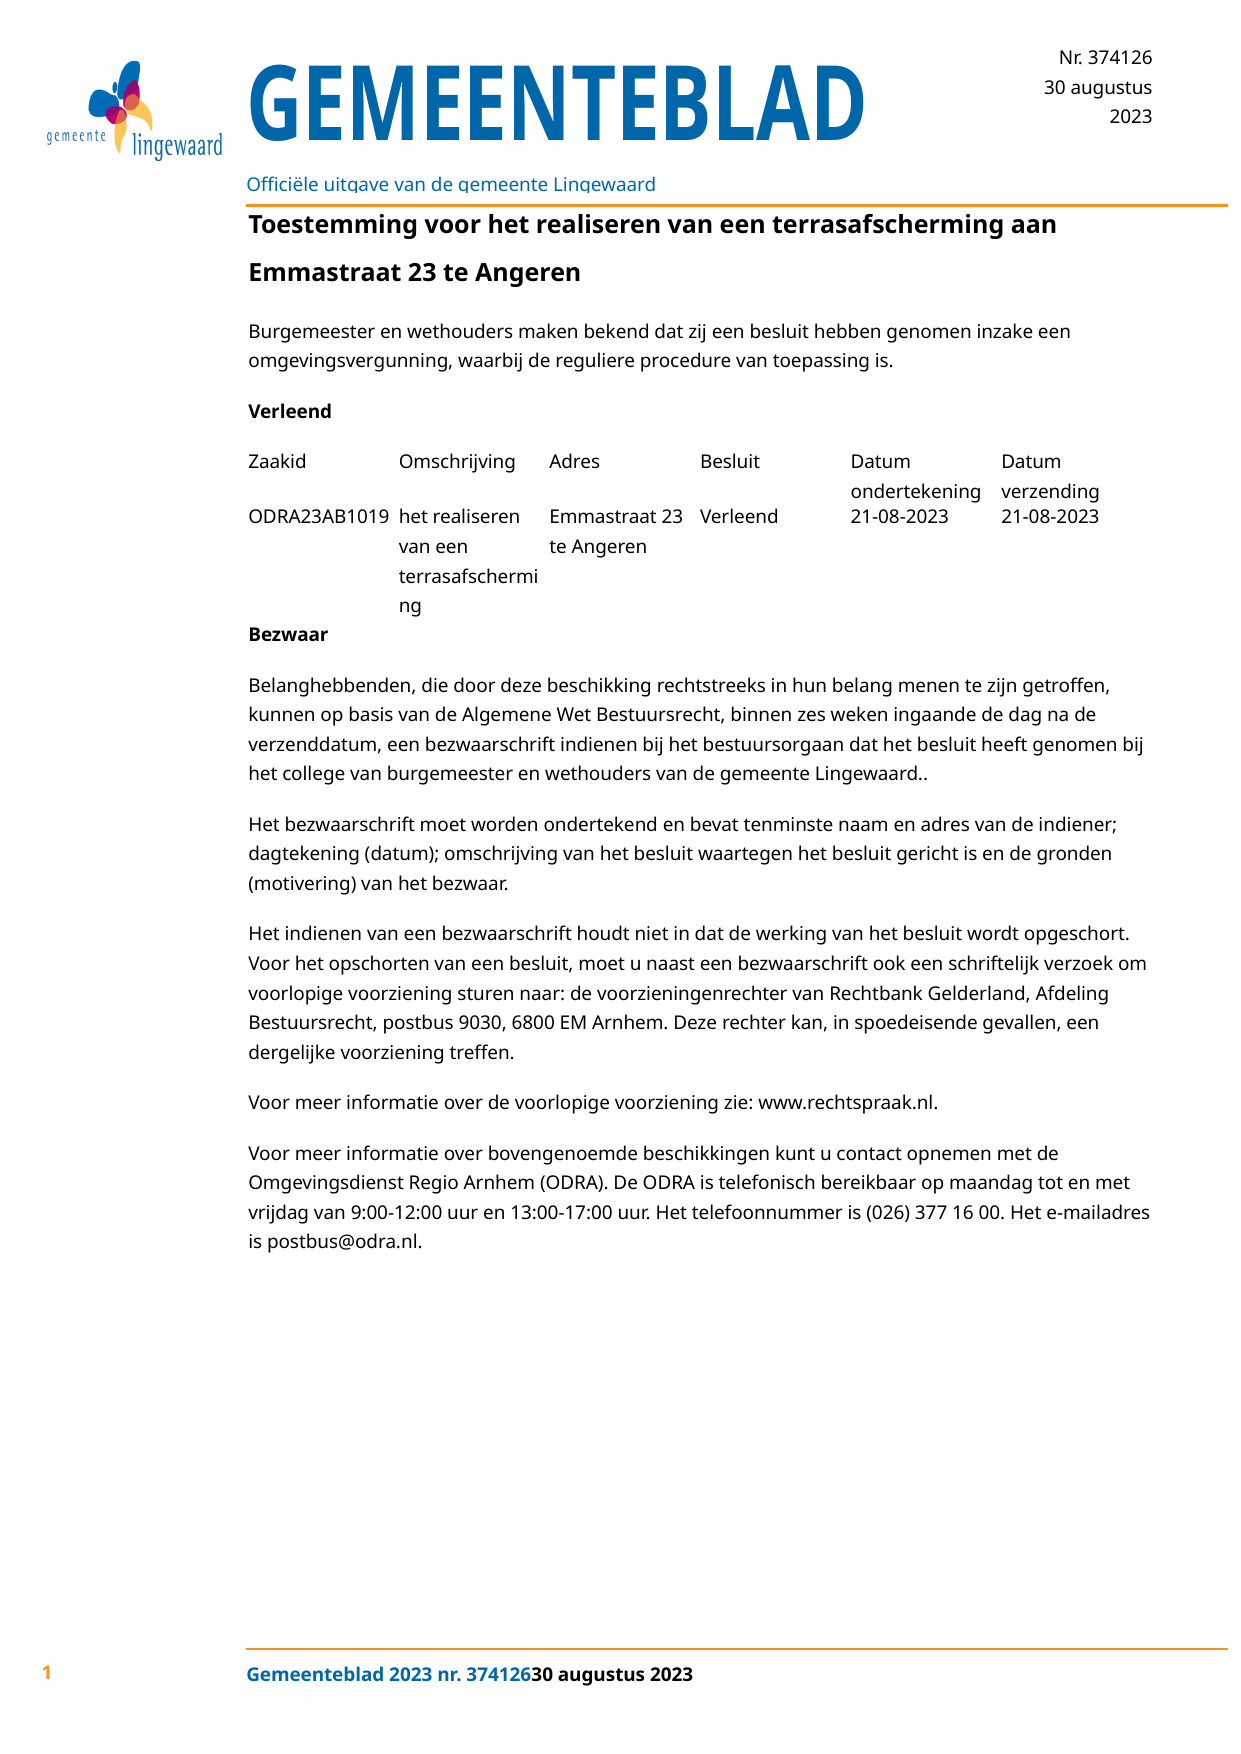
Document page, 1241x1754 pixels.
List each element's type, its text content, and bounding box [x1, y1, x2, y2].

text Toestemming voor het realiseren van een terrasafscherming aan Emmastraat 23 te Angeren [248, 207, 1152, 288]
text Belanghebbenden, die door deze beschikking rechtstreeks in hun belang menen te zijn getroffen, kunnen op basis van de Algemene Wet Bestuursrecht, binnen zes weken ingaande de dag na de verzenddatum, een bezwaarschrift indienen bij het bestuursorgaan dat het besluit heeft genomen bij het college van burgemeester en wethouders van de gemeente Lingewaard.. [248, 672, 1152, 786]
table_cell het realiseren van een terrasafscherming [399, 504, 549, 618]
text Burgemeester en wethouders maken bekend dat zij een besluit hebben genomen inzake een omgevingsvergunning, waarbij de reguliere procedure van toepassing is. [248, 318, 1152, 373]
table_header Datum ondertekening [850, 449, 1001, 504]
text Bezwaar [248, 621, 1152, 647]
text Verleend [248, 398, 1152, 424]
table_cell 21-08-2023 [1001, 504, 1152, 618]
table_header Omschrijving [399, 449, 549, 504]
picture [41, 47, 231, 172]
text Voor meer informatie over de voorlopige voorziening zie: www.rechtspraak.nl. [248, 1089, 1152, 1115]
table_cell 21-08-2023 [850, 504, 1001, 618]
text Voor meer informatie over bovengenoemde beschikkingen kunt u contact opnemen met de Omgevingsdienst Regio Arnhem (ODRA). De ODRA is telefonisch bereikbaar op maandag tot en met vrijdag van 9:00-12:00 uur en 13:00-17:00 uur. Het telefoonnummer is (026) 377 16 00. Het e-mailadres is postbus@odra.nl. [248, 1140, 1152, 1254]
table_cell ODRA23AB1019 [248, 504, 398, 618]
table_header Besluit [700, 449, 850, 504]
table_header Datum verzending [1001, 449, 1152, 504]
table_header Adres [549, 449, 700, 504]
table_cell Emmastraat 23 te Angeren [549, 504, 700, 618]
table_header Zaakid [248, 449, 398, 504]
table_cell Verleend [700, 504, 850, 618]
text Het bezwaarschrift moet worden ondertekend en bevat tenminste naam en adres van de indiener; dagtekening (datum); omschrijving van het besluit waartegen het besluit gericht is en de gronden (motivering) van het bezwaar. [248, 811, 1152, 896]
text Het indienen van een bezwaarschrift houdt niet in dat de werking van het besluit wordt opgeschort. Voor het opschorten van een besluit, moet u naast een bezwaarschrift ook een schriftelijk verzoek om voorlopige voorziening sturen naar: de voorzieningenrechter van Rechtbank Gelderland, Afdeling Bestuursrecht, postbus 9030, 6800 EM Arnhem. Deze rechter kan, in spoedeisende gevallen, een dergelijke voorziening treffen. [248, 921, 1152, 1065]
